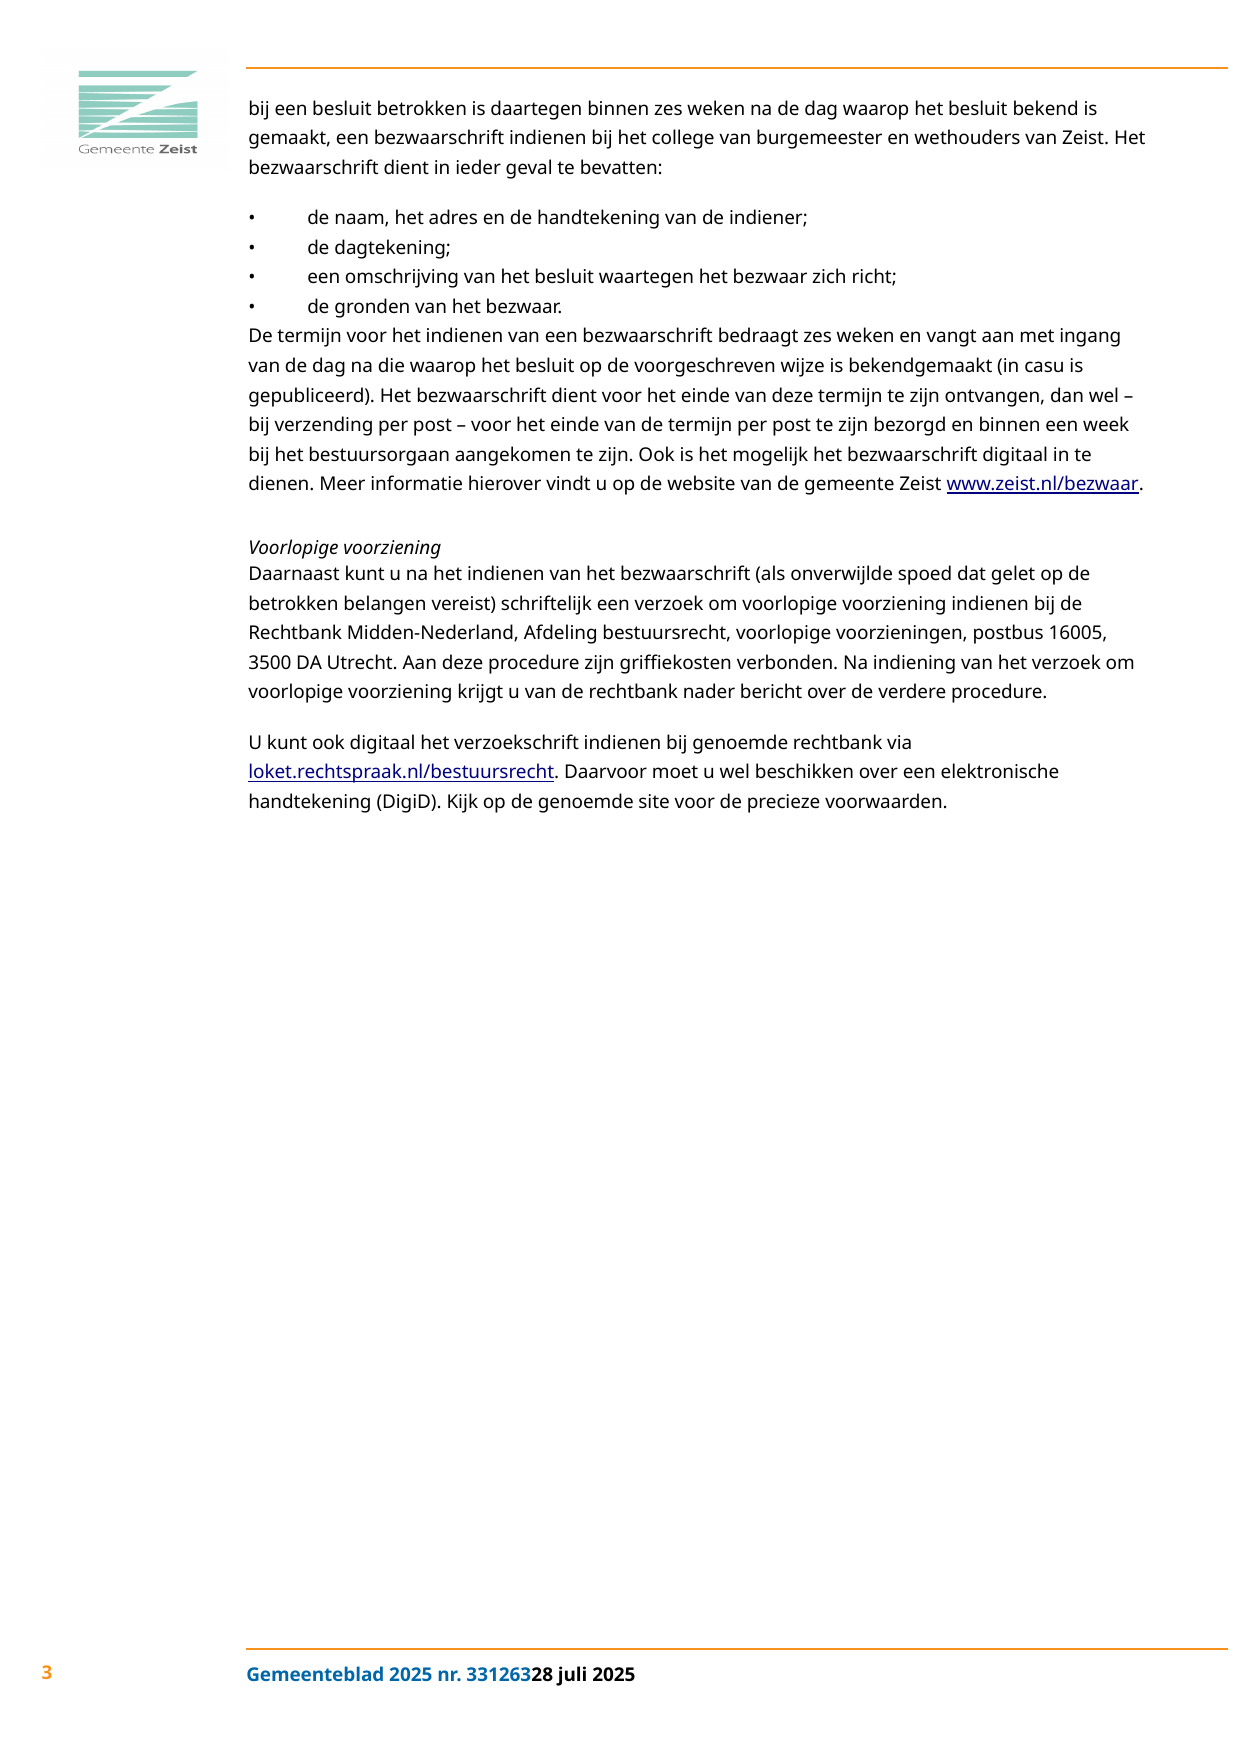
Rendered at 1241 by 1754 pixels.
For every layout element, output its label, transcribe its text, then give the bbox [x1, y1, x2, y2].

list de gronden van het bezwaar. [248, 293, 1152, 319]
list de naam, het adres en de handtekening van de indiener; [248, 204, 1152, 230]
list een omschrijving van het besluit waartegen het bezwaar zich richt; [248, 263, 1152, 289]
text De termijn voor het indienen van een bezwaarschrift bedraagt zes weken en vangt aan met ingang van de dag na die waarop het besluit op de voorgeschreven wijze is bekendgemaakt (in casu is gepubliceerd). Het bezwaarschrift dient voor het einde van deze termijn te zijn ontvangen, dan wel – bij verzending per post – voor het einde van de termijn per post te zijn bezorgd en binnen een week bij het bestuursorgaan aangekomen te zijn. Ook is het mogelijk het bezwaarschrift digitaal in te dienen. Meer informatie hierover vindt u op de website van de gemeente Zeist www.zeist.nl/bezwaar. [248, 323, 1152, 496]
text Voorlopige voorziening [248, 534, 1152, 560]
text U kunt ook digitaal het verzoekschrift indienen bij genoemde rechtbank via loket.rechtspraak.nl/bestuursrecht. Daarvoor moet u wel beschikken over een elektronische handtekening (DigiD). Kijk op de genoemde site voor de precieze voorwaarden. [248, 729, 1152, 814]
picture [41, 47, 231, 172]
list de dagtekening; [248, 234, 1152, 260]
text bij een besluit betrokken is daartegen binnen zes weken na de dag waarop het besluit bekend is gemaakt, een bezwaarschrift indienen bij het college van burgemeester en wethouders van Zeist. Het bezwaarschrift dient in ieder geval te bevatten: [248, 95, 1152, 180]
text Daarnaast kunt u na het indienen van het bezwaarschrift (als onverwijlde spoed dat gelet op de betrokken belangen vereist) schriftelijk een verzoek om voorlopige voorziening indienen bij de Rechtbank Midden-Nederland, Afdeling bestuursrecht, voorlopige voorzieningen, postbus 16005, 3500 DA Utrecht. Aan deze procedure zijn griffiekosten verbonden. Na indiening van het verzoek om voorlopige voorziening krijgt u van de rechtbank nader bericht over de verdere procedure. [248, 560, 1152, 704]
